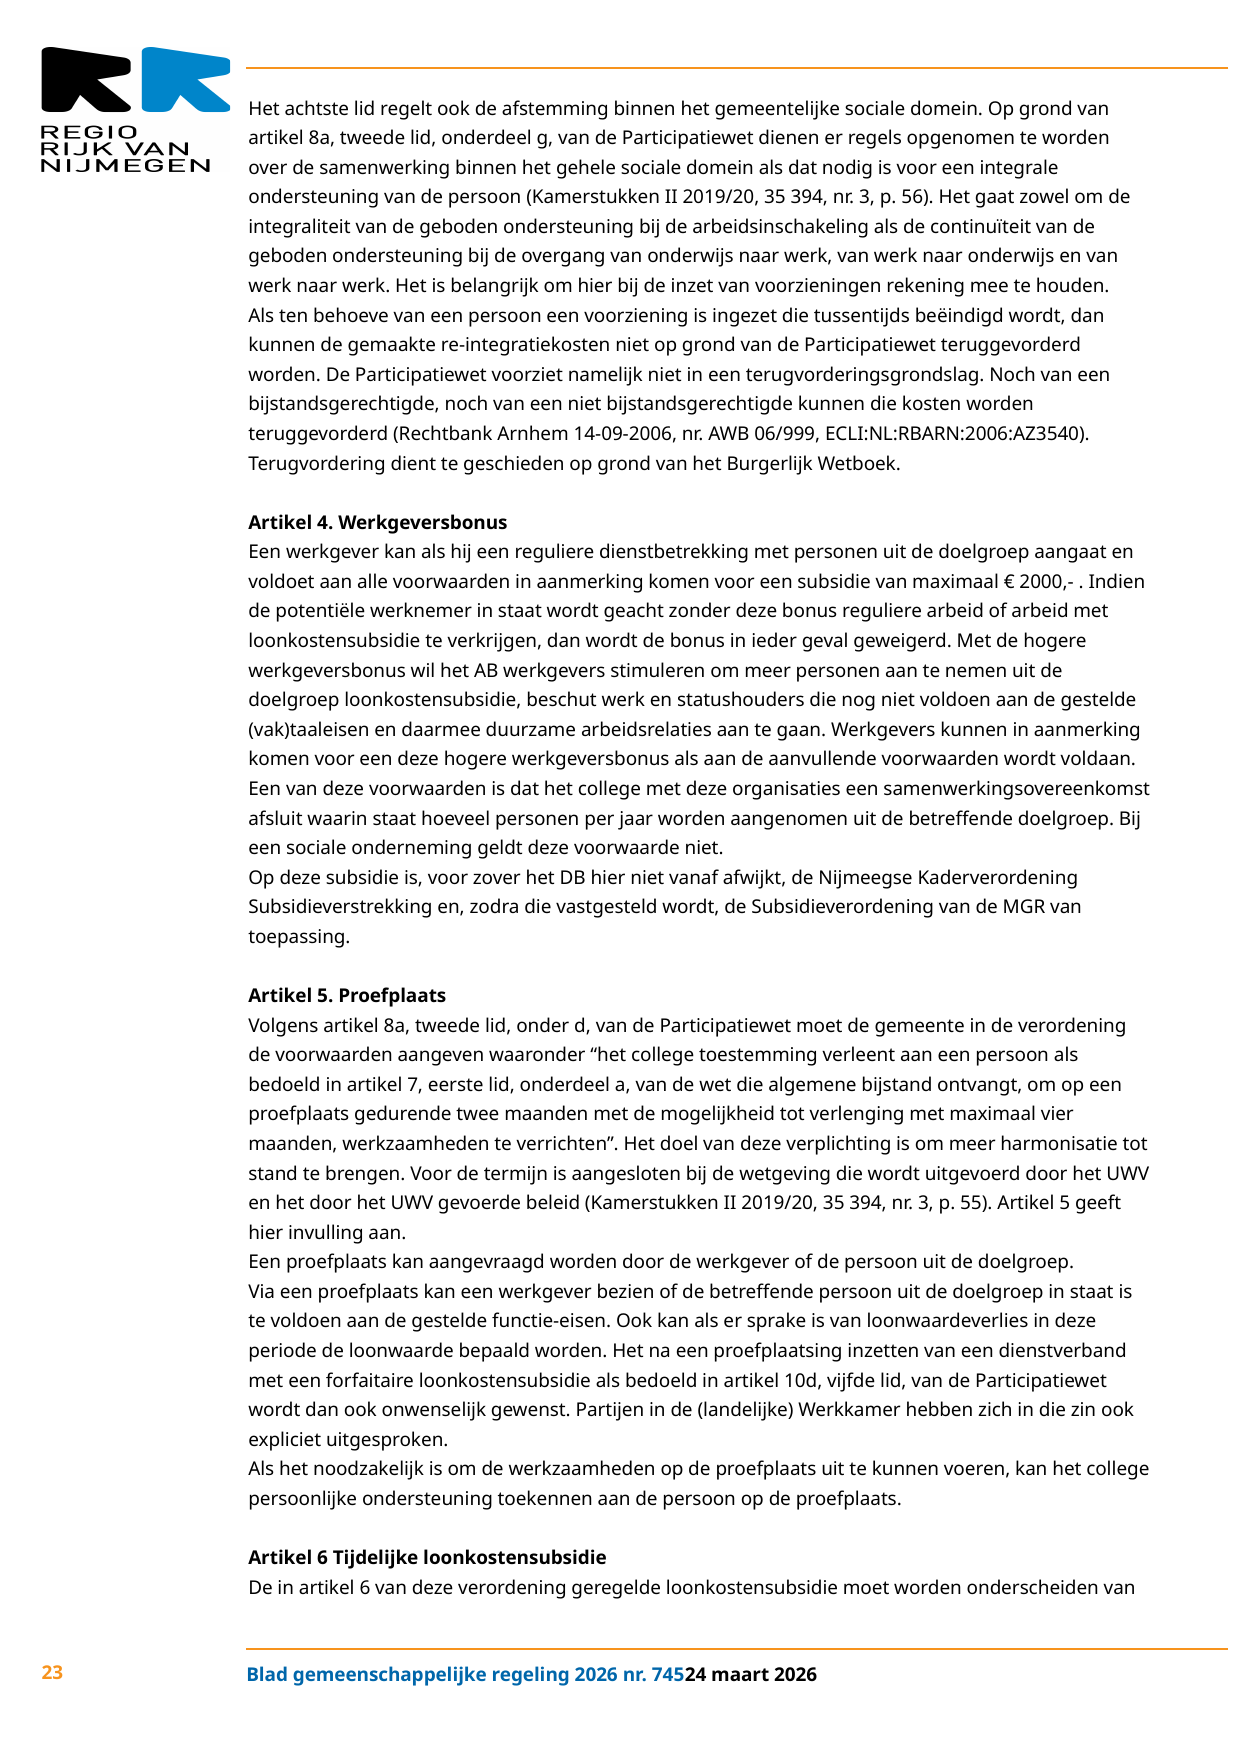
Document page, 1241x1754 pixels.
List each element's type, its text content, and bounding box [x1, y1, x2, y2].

text Als ten behoeve van een persoon een voorziening is ingezet die tussentijds beëindigd wordt, dan kunnen de gemaakte re-integratiekosten niet op grond van de Participatiewet teruggevorderd worden. De Participatiewet voorziet namelijk niet in een terugvorderingsgrondslag. Noch van een bijstandsgerechtigde, noch van een niet bijstandsgerechtigde kunnen die kosten worden teruggevorderd (Rechtbank Arnhem 14-09-2006, nr. AWB 06/999, ECLI:NL:RBARN:2006:AZ3540). Terugvordering dient te geschieden op grond van het Burgerlijk Wetboek. [248, 302, 1152, 476]
text Volgens artikel 8a, tweede lid, onder d, van de Participatiewet moet de gemeente in de verordening de voorwaarden aangeven waaronder “het college toestemming verleent aan een persoon als bedoeld in artikel 7, eerste lid, onderdeel a, van de wet die algemene bijstand ontvangt, om op een proefplaats gedurende twee maanden met de mogelijkheid tot verlenging met maximaal vier maanden, werkzaamheden te verrichten”. Het doel van deze verplichting is om meer harmonisatie tot stand te brengen. Voor de termijn is aangesloten bij de wetgeving die wordt uitgevoerd door het UWV en het door het UWV gevoerde beleid (Kamerstukken II 2019/20, 35 394, nr. 3, p. 55). Artikel 5 geeft hier invulling aan. [248, 1012, 1152, 1245]
text Het achtste lid regelt ook de afstemming binnen het gemeentelijke sociale domein. Op grond van artikel 8a, tweede lid, onderdeel g, van de Participatiewet dienen er regels opgenomen te worden over de samenwerking binnen het gehele sociale domein als dat nodig is voor een integrale ondersteuning van de persoon (Kamerstukken II 2019/20, 35 394, nr. 3, p. 56). Het gaat zowel om de integraliteit van de geboden ondersteuning bij de arbeidsinschakeling als de continuïteit van de geboden ondersteuning bij de overgang van onderwijs naar werk, van werk naar onderwijs en van werk naar werk. Het is belangrijk om hier bij de inzet van voorzieningen rekening mee te houden. [248, 95, 1152, 298]
text Artikel 6 Tijdelijke loonkostensubsidie [248, 1544, 1152, 1570]
picture [161, 47, 231, 59]
picture [200, 73, 231, 105]
text Als het noodzakelijk is om de werkzaamheden op de proefplaats uit te kunnen voeren, kan het college persoonlijke ondersteuning toekennen aan de persoon op de proefplaats. [248, 1456, 1152, 1511]
text Artikel 4. Werkgeversbonus [248, 509, 1152, 535]
text De in artikel 6 van deze verordening geregelde loonkostensubsidie moet worden onderscheiden van [248, 1574, 1152, 1600]
text Een proefplaats kan aangevraagd worden door de werkgever of de persoon uit de doelgroep. [248, 1248, 1152, 1274]
picture [41, 47, 231, 172]
text Een werkgever kan als hij een reguliere dienstbetrekking met personen uit de doelgroep aangaat en voldoet aan alle voorwaarden in aanmerking komen voor een subsidie van maximaal € 2000,- . Indien de potentiële werknemer in staat wordt geacht zonder deze bonus reguliere arbeid of arbeid met loonkostensubsidie te verkrijgen, dan wordt de bonus in ieder geval geweigerd. Met de hogere werkgeversbonus wil het AB werkgevers stimuleren om meer personen aan te nemen uit de doelgroep loonkostensubsidie, beschut werk en statushouders die nog niet voldoen aan de gestelde (vak)taaleisen en daarmee duurzame arbeidsrelaties aan te gaan. Werkgevers kunnen in aanmerking komen voor een deze hogere werkgeversbonus als aan de aanvullende voorwaarden wordt voldaan. Een van deze voorwaarden is dat het college met deze organisaties een samenwerkingsovereenkomst afsluit waarin staat hoeveel personen per jaar worden aangenomen uit de betreffende doelgroep. Bij een sociale onderneming geldt deze voorwaarde niet. [248, 538, 1152, 860]
text Via een proefplaats kan een werkgever bezien of de betreffende persoon uit de doelgroep in staat is te voldoen aan de gestelde functie-eisen. Ook kan als er sprake is van loonwaardeverlies in deze periode de loonwaarde bepaald worden. Het na een proefplaatsing inzetten van een dienstverband met een forfaitaire loonkostensubsidie als bedoeld in artikel 10d, vijfde lid, van de Participatiewet wordt dan ook onwenselijk gewenst. Partijen in de (landelijke) Werkkamer hebben zich in die zin ook expliciet uitgesproken. [248, 1278, 1152, 1452]
text Op deze subsidie is, voor zover het DB hier niet vanaf afwijkt, de Nijmeegse Kaderverordening Subsidieverstrekking en, zodra die vastgesteld wordt, de Subsidieverordening van de MGR van toepassing. [248, 864, 1152, 949]
text Artikel 5. Proefplaats [248, 982, 1152, 1008]
